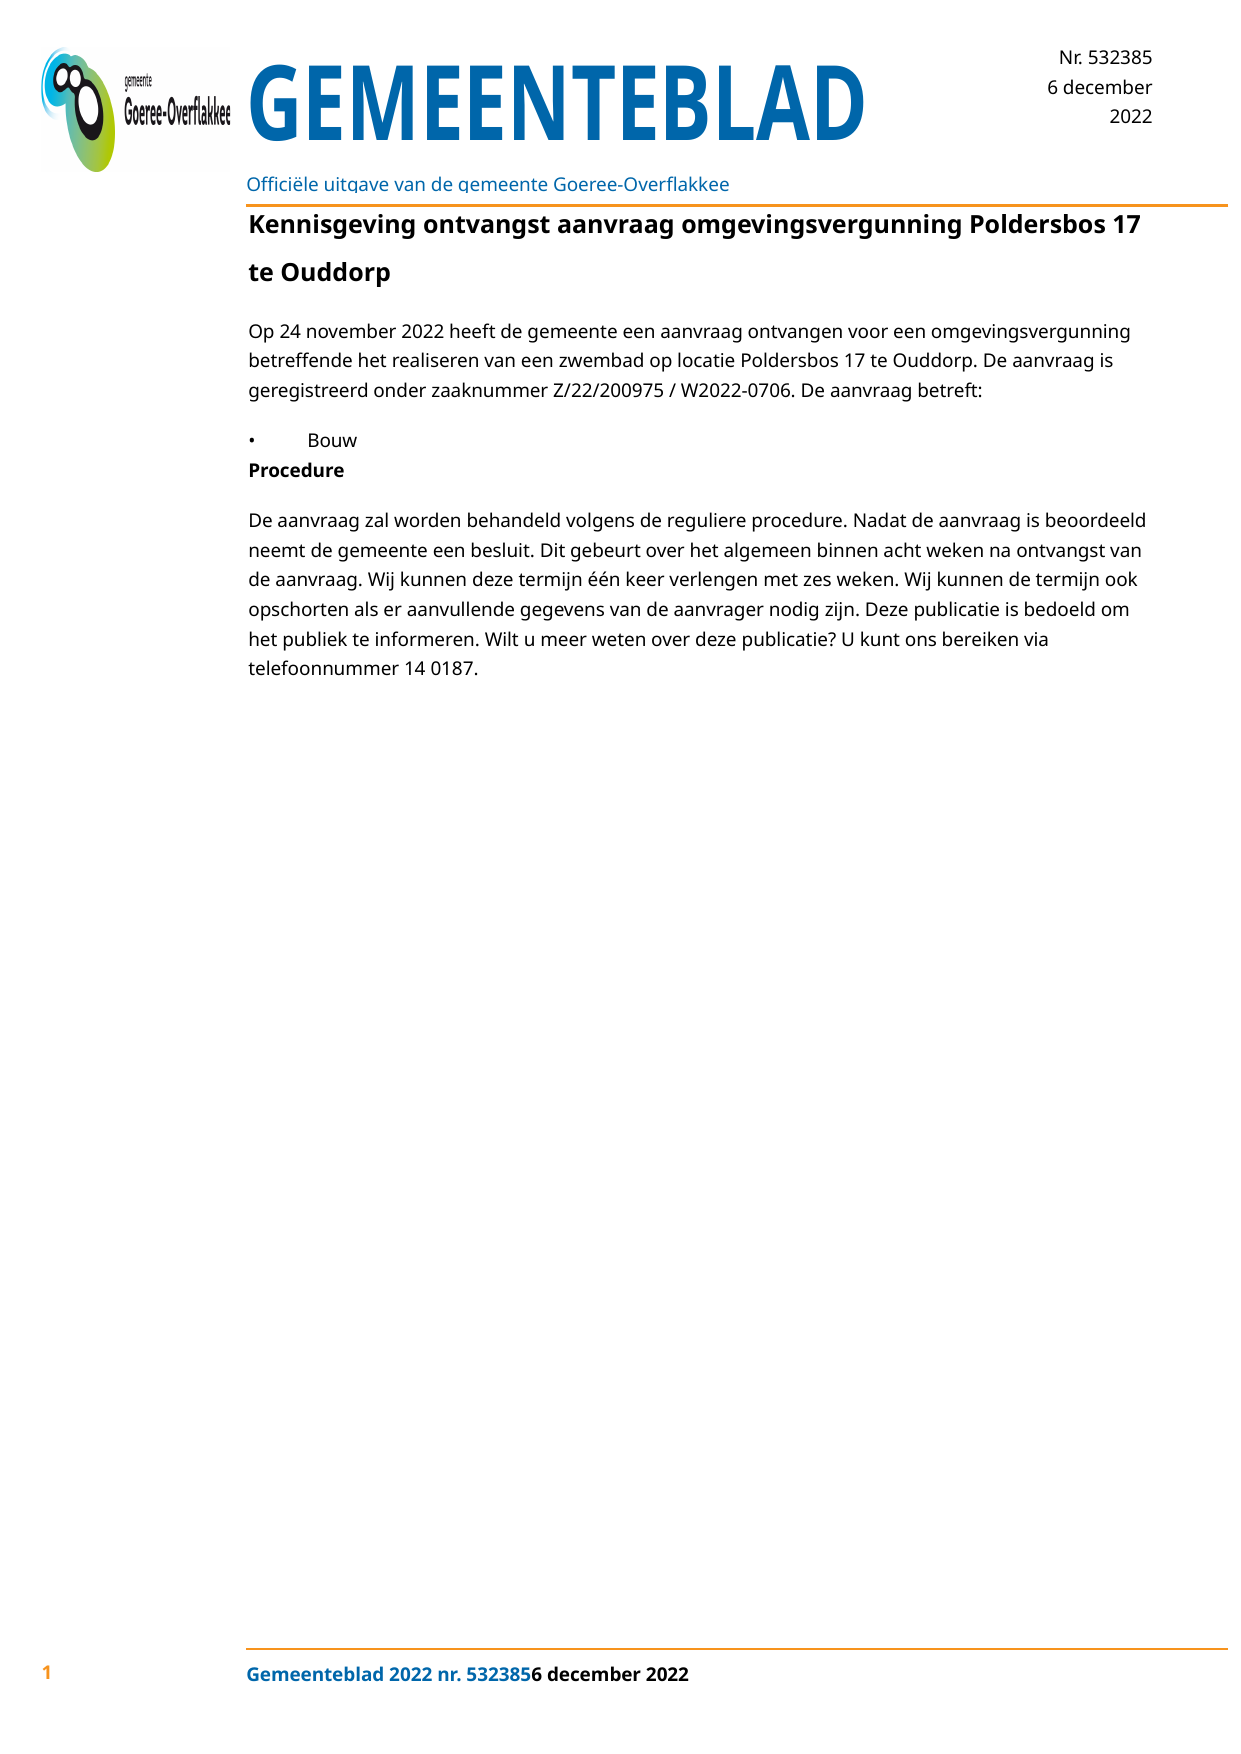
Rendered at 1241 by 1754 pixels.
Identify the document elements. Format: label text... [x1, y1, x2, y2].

text Kennisgeving ontvangst aanvraag omgevingsvergunning Poldersbos 17 te Ouddorp [248, 207, 1152, 288]
text Procedure [248, 457, 1152, 483]
text Op 24 november 2022 heeft de gemeente een aanvraag ontvangen voor een omgevingsvergunning betreffende het realiseren van een zwembad op locatie Poldersbos 17 te Ouddorp. De aanvraag is geregistreerd onder zaaknummer Z/22/200975 / W2022-0706. De aanvraag betreft: [248, 318, 1152, 403]
list Bouw [248, 427, 1152, 453]
picture [41, 47, 231, 172]
text De aanvraag zal worden behandeld volgens de reguliere procedure. Nadat de aanvraag is beoordeeld neemt de gemeente een besluit. Dit gebeurt over het algemeen binnen acht weken na ontvangst van de aanvraag. Wij kunnen deze termijn één keer verlengen met zes weken. Wij kunnen de termijn ook opschorten als er aanvullende gegevens van de aanvrager nodig zijn. Deze publicatie is bedoeld om het publiek te informeren. Wilt u meer weten over deze publicatie? U kunt ons bereiken via telefoonnummer 14 0187. [248, 507, 1152, 681]
